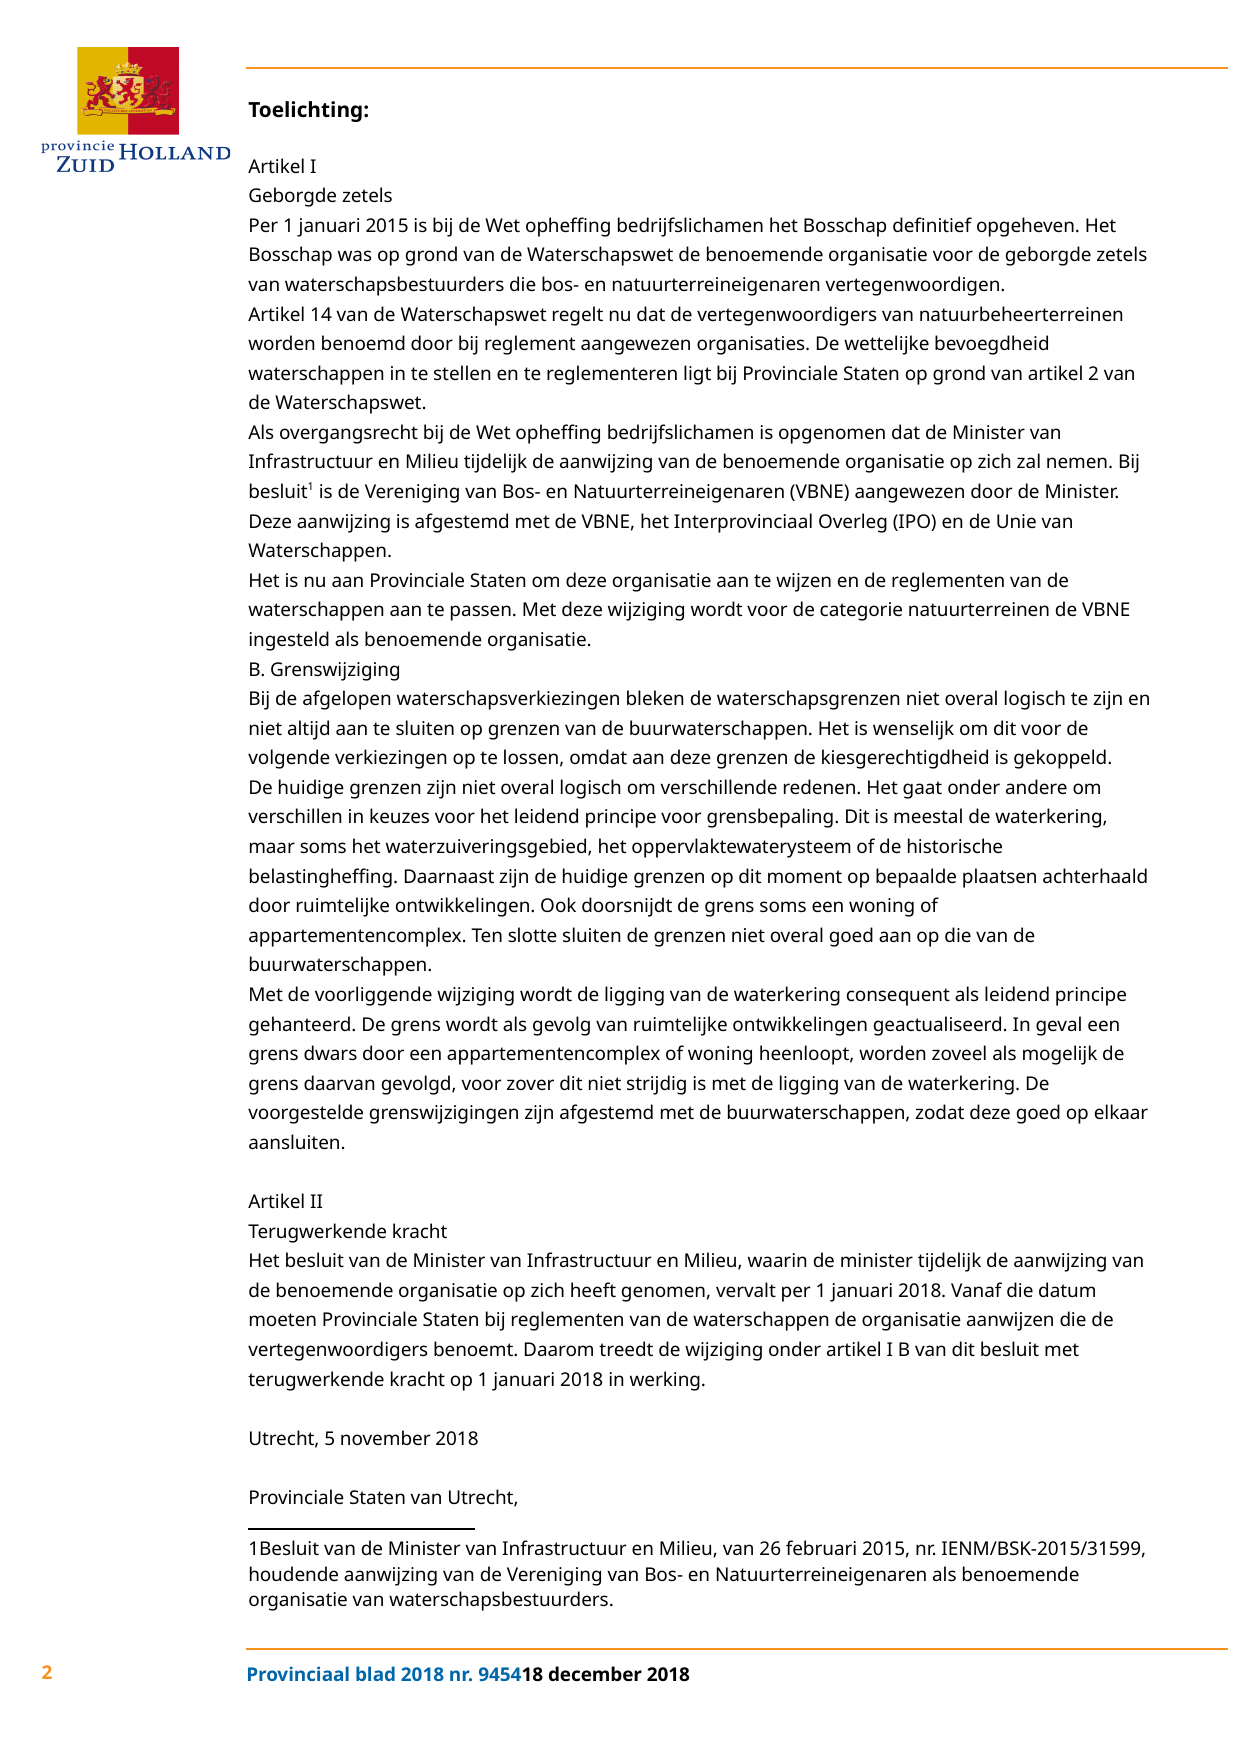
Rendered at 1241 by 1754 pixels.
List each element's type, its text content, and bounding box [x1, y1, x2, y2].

text Artikel I [248, 153, 1152, 178]
text Besluit van de Minister van Infrastructuur en Milieu, van 26 februari 2015, nr. IENM/BSK-2015/31599, houdende aanwijzing van de Vereniging van Bos- en Natuurterreineigenaren als benoemende organisatie van waterschapsbestuurders. [248, 1535, 1152, 1612]
text De huidige grenzen zijn niet overal logisch om verschillende redenen. Het gaat onder andere om verschillen in keuzes voor het leidend principe voor grensbepaling. Dit is meestal de waterkering, maar soms het waterzuiveringsgebied, het oppervlaktewaterysteem of de historische belastingheffing. Daarnaast zijn de huidige grenzen op dit moment op bepaalde plaatsen achterhaald door ruimtelijke ontwikkelingen. Ook doorsnijdt de grens soms een woning of appartementencomplex. Ten slotte sluiten de grenzen niet overal goed aan op die van de buurwaterschappen. [248, 774, 1152, 977]
picture [41, 47, 231, 172]
text Utrecht, 5 november 2018 [248, 1425, 1152, 1451]
text B. Grenswijziging [248, 656, 1152, 681]
text Het besluit van de Minister van Infrastructuur en Milieu, waarin de minister tijdelijk de aanwijzing van de benoemende organisatie op zich heeft genomen, vervalt per 1 januari 2018. Vanaf die datum moeten Provinciale Staten bij reglementen van de waterschappen de organisatie aanwijzen die de vertegenwoordigers benoemt. Daarom treedt de wijziging onder artikel I B van dit besluit met terugwerkende kracht op 1 januari 2018 in werking. [248, 1247, 1152, 1391]
text Geborgde zetels [248, 182, 1152, 208]
text Artikel 14 van de Waterschapswet regelt nu dat de vertegenwoordigers van natuurbeheerterreinen worden benoemd door bij reglement aangewezen organisaties. De wettelijke bevoegdheid waterschappen in te stellen en te reglementeren ligt bij Provinciale Staten op grond van artikel 2 van de Waterschapswet. [248, 301, 1152, 415]
text Toelichting: [248, 95, 1152, 123]
text Artikel II [248, 1188, 1152, 1214]
text Bij de afgelopen waterschapsverkiezingen bleken de waterschapsgrenzen niet overal logisch te zijn en niet altijd aan te sluiten op grenzen van de buurwaterschappen. Het is wenselijk om dit voor de volgende verkiezingen op te lossen, omdat aan deze grenzen de kiesgerechtigdheid is gekoppeld. [248, 685, 1152, 770]
text Als overgangsrecht bij de Wet opheffing bedrijfslichamen is opgenomen dat de Minister van Infrastructuur en Milieu tijdelijk de aanwijzing van de benoemende organisatie op zich zal nemen. Bij besluit is de Vereniging van Bos- en Natuurterreineigenaren (VBNE) aangewezen door de Minister. Deze aanwijzing is afgestemd met de VBNE, het Interprovinciaal Overleg (IPO) en de Unie van Waterschappen. [248, 419, 1152, 563]
text Met de voorliggende wijziging wordt de ligging van de waterkering consequent als leidend principe gehanteerd. De grens wordt als gevolg van ruimtelijke ontwikkelingen geactualiseerd. In geval een grens dwars door een appartementencomplex of woning heenloopt, worden zoveel als mogelijk de grens daarvan gevolgd, voor zover dit niet strijdig is met de ligging van de waterkering. De voorgestelde grenswijzigingen zijn afgestemd met de buurwaterschappen, zodat deze goed op elkaar aansluiten. [248, 981, 1152, 1155]
text Het is nu aan Provinciale Staten om deze organisatie aan te wijzen en de reglementen van de waterschappen aan te passen. Met deze wijziging wordt voor de categorie natuurterreinen de VBNE ingesteld als benoemende organisatie. [248, 567, 1152, 652]
text Per 1 januari 2015 is bij de Wet opheffing bedrijfslichamen het Bosschap definitief opgeheven. Het Bosschap was op grond van de Waterschapswet de benoemende organisatie voor de geborgde zetels van waterschapsbestuurders die bos- en natuurterreineigenaren vertegenwoordigen. [248, 212, 1152, 297]
text Terugwerkende kracht [248, 1218, 1152, 1243]
text Provinciale Staten van Utrecht, [248, 1484, 1152, 1510]
